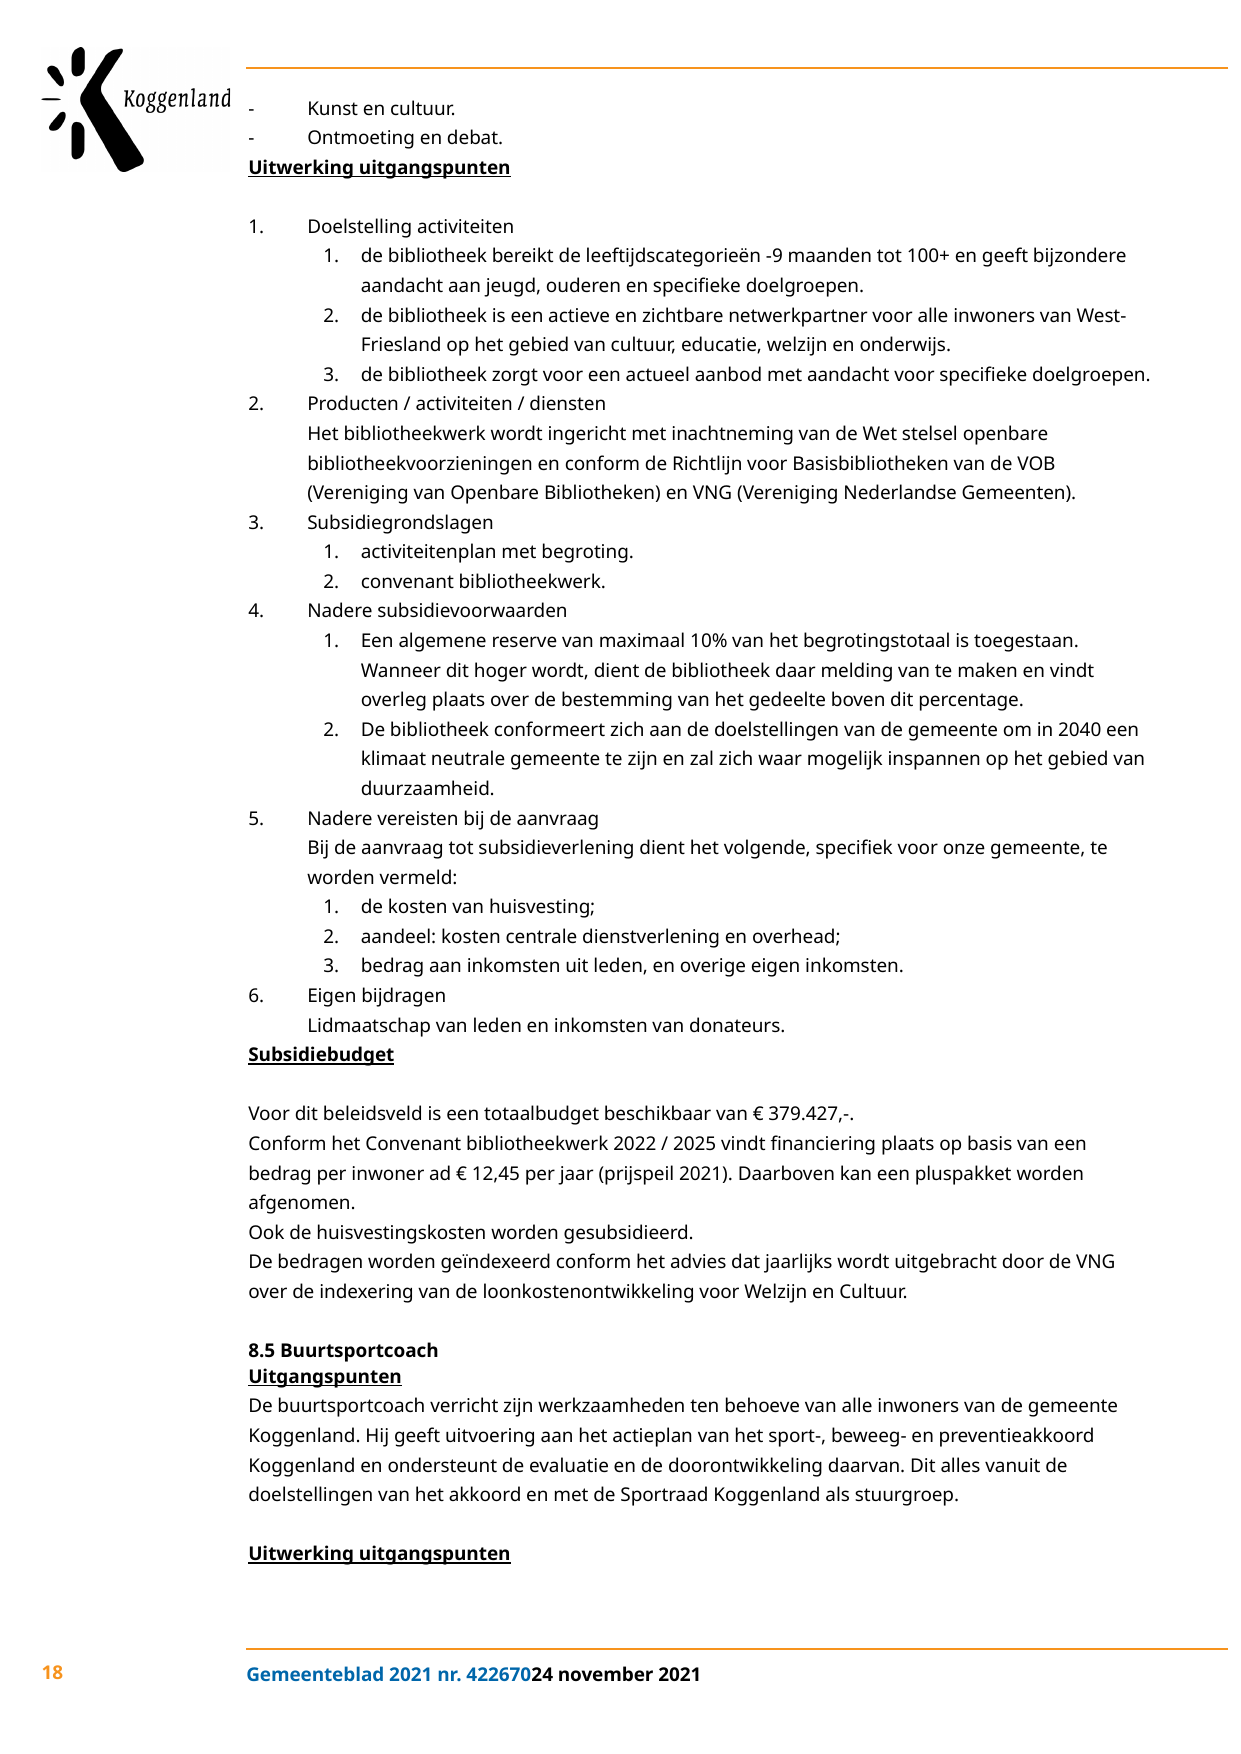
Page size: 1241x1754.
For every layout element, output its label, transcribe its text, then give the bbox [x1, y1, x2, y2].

text Voor dit beleidsveld is een totaalbudget beschikbaar van € 379.427,-. [248, 1101, 1152, 1126]
list bedrag aan inkomsten uit leden, en overige eigen inkomsten. [323, 953, 1152, 978]
list Producten / activiteiten / diensten [248, 391, 1152, 416]
list Het bibliotheekwerk wordt ingericht met inachtneming van de Wet stelsel openbare bibliotheekvoorzieningen en conform de Richtlijn voor Basisbibliotheken van de VOB (Vereniging van Openbare Bibliotheken) en VNG (Vereniging Nederlandse Gemeenten). [248, 420, 1152, 505]
text Uitwerking uitgangspunten [248, 154, 1152, 180]
list Doelstelling activiteiten [248, 213, 1152, 239]
list de bibliotheek is een actieve en zichtbare netwerkpartner voor alle inwoners van West-Friesland op het gebied van cultuur, educatie, welzijn en onderwijs. [323, 302, 1152, 357]
list Bij de aanvraag tot subsidieverlening dient het volgende, specifiek voor onze gemeente, te worden vermeld: [248, 834, 1152, 890]
text De bedragen worden geïndexeerd conform het advies dat jaarlijks wordt uitgebracht door de VNG over de indexering van de loonkostenontwikkeling voor Welzijn en Cultuur. [248, 1248, 1152, 1304]
list de bibliotheek bereikt de leeftijdscategorieën -9 maanden tot 100+ en geeft bijzondere aandacht aan jeugd, ouderen en specifieke doelgroepen. [323, 243, 1152, 298]
list activiteitenplan met begroting. [323, 538, 1152, 564]
list convenant bibliotheekwerk. [323, 568, 1152, 594]
list De bibliotheek conformeert zich aan de doelstellingen van de gemeente om in 2040 een klimaat neutrale gemeente te zijn en zal zich waar mogelijk inspannen op het gebied van duurzaamheid. [323, 716, 1152, 801]
list Lidmaatschap van leden en inkomsten van donateurs. [248, 1012, 1152, 1038]
list Kunst en cultuur. [248, 95, 1152, 121]
text Subsidiebudget [248, 1041, 1152, 1067]
text 8.5 Buurtsportcoach [248, 1337, 1152, 1363]
text Uitgangspunten [248, 1363, 1152, 1389]
list Subsidiegrondslagen [248, 509, 1152, 535]
list Nadere vereisten bij de aanvraag [248, 805, 1152, 831]
list aandeel: kosten centrale dienstverlening en overhead; [323, 923, 1152, 949]
text Ook de huisvestingskosten worden gesubsidieerd. [248, 1219, 1152, 1245]
list de bibliotheek zorgt voor een actueel aanbod met aandacht voor specifieke doelgroepen. [323, 361, 1152, 387]
list Een algemene reserve van maximaal 10% van het begrotingstotaal is toegestaan. Wanneer dit hoger wordt, dient de bibliotheek daar melding van te maken en vindt overleg plaats over de bestemming van het gedeelte boven dit percentage. [323, 627, 1152, 712]
text Uitwerking uitgangspunten [248, 1541, 1152, 1566]
list de kosten van huisvesting; [323, 893, 1152, 919]
text Conform het Convenant bibliotheekwerk 2022 / 2025 vindt financiering plaats op basis van een bedrag per inwoner ad € 12,45 per jaar (prijspeil 2021). Daarboven kan een pluspakket worden afgenomen. [248, 1130, 1152, 1215]
list Ontmoeting en debat. [248, 124, 1152, 150]
text De buurtsportcoach verricht zijn werkzaamheden ten behoeve van alle inwoners van de gemeente Koggenland. Hij geeft uitvoering aan het actieplan van het sport-, beweeg- en preventieakkoord Koggenland en ondersteunt de evaluatie en de doorontwikkeling daarvan. Dit alles vanuit de doelstellingen van het akkoord en met de Sportraad Koggenland als stuurgroep. [248, 1393, 1152, 1507]
list Nadere subsidievoorwaarden [248, 598, 1152, 623]
list Eigen bijdragen [248, 982, 1152, 1008]
picture [41, 47, 231, 172]
